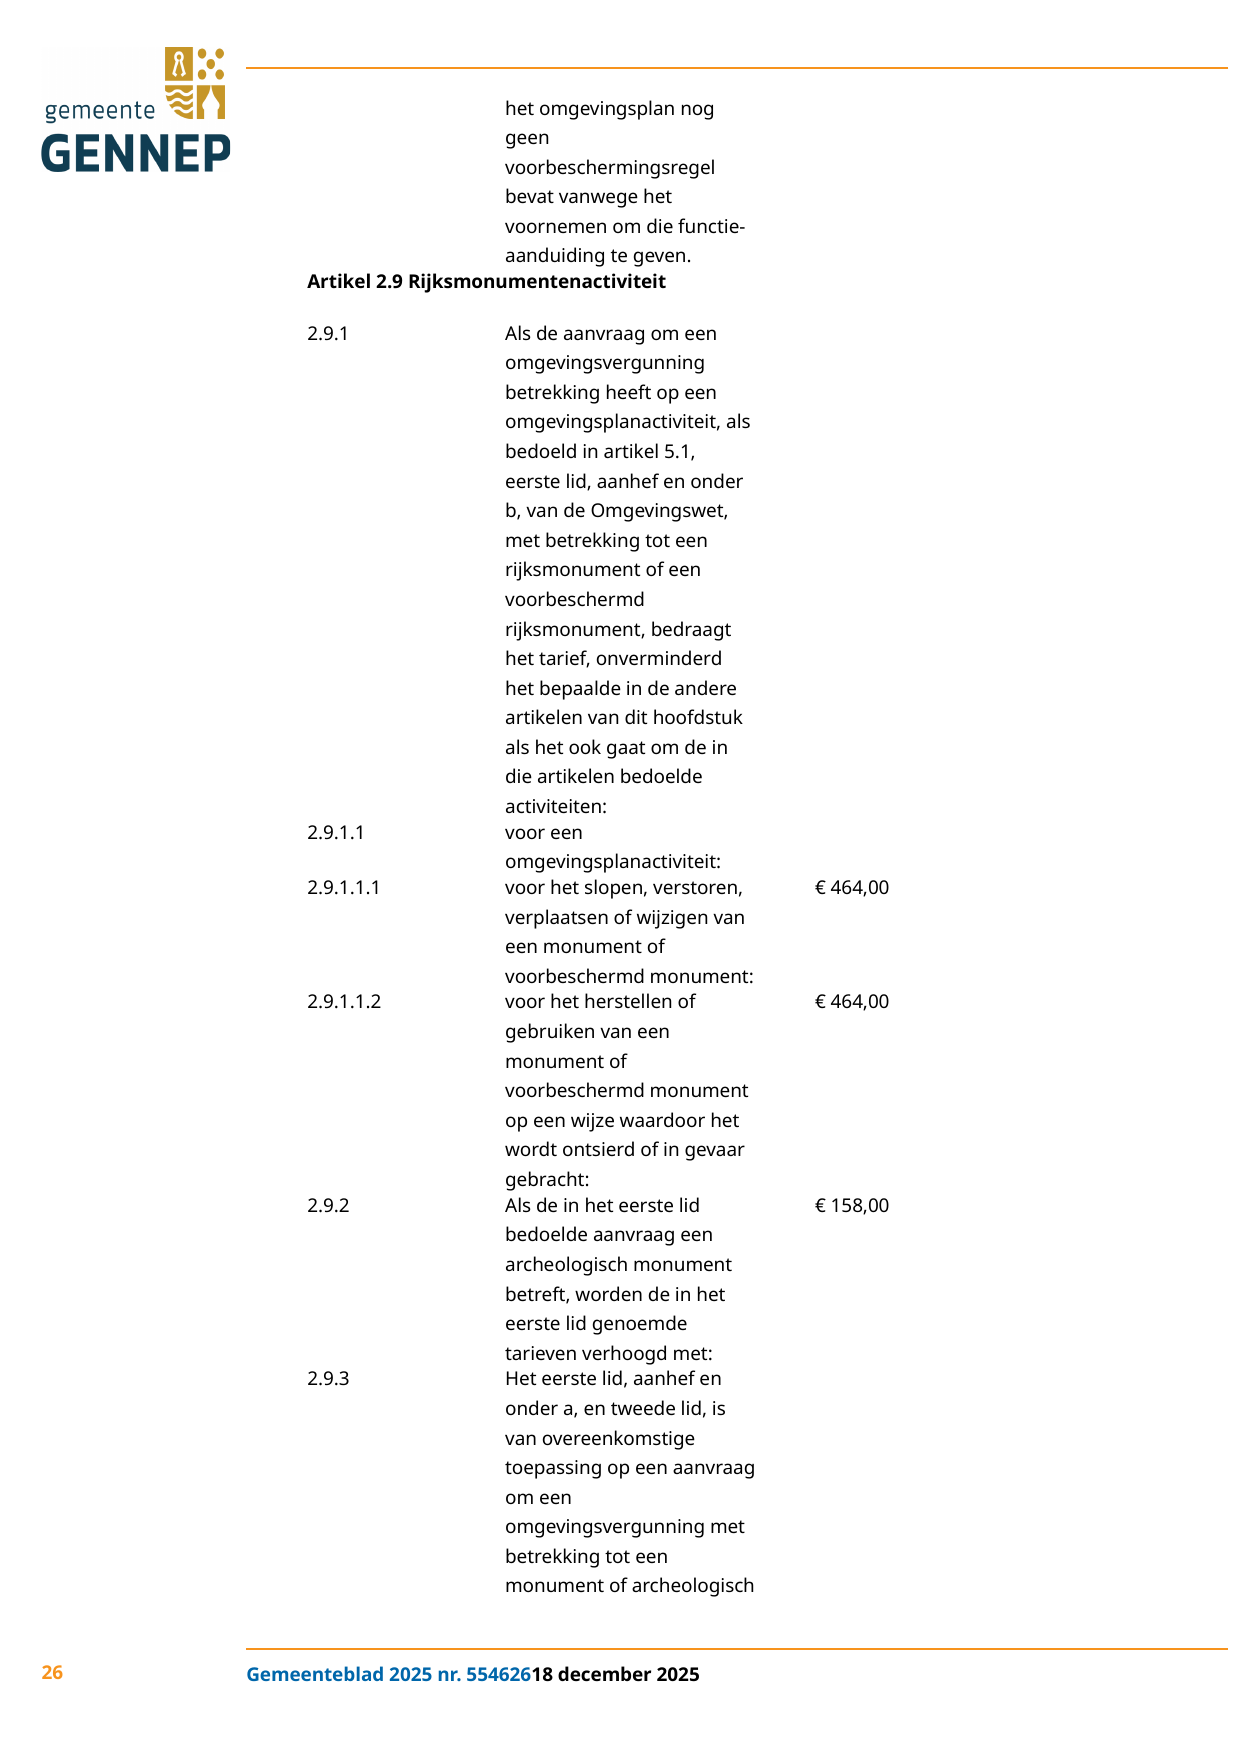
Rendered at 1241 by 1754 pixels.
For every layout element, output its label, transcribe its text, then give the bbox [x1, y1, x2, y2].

table_cell 2.9.1.1 [248, 819, 446, 874]
table_cell 2.9.1.1.1 [248, 874, 446, 989]
table_cell het omgevingsplan nog geen voorbeschermingsregel bevat vanwege het voornemen om die functie-aanduiding te geven. [446, 95, 756, 268]
table_cell [756, 1366, 954, 1598]
table_cell voor het slopen, verstoren, verplaatsen of wijzigen van een monument of voorbeschermd monument: [446, 874, 756, 989]
picture [41, 47, 231, 172]
table_cell [756, 95, 954, 268]
table_cell [248, 294, 446, 320]
table_cell voor een omgevingsplanactiviteit: [446, 819, 756, 874]
table_cell [954, 1366, 1152, 1598]
table_cell Artikel 2.9 Rijksmonumentenactiviteit [248, 269, 954, 294]
table_cell 2.9.2 [248, 1192, 446, 1366]
table_cell [954, 819, 1152, 874]
table_cell [954, 294, 1152, 320]
table_cell € 464,00 [756, 874, 954, 989]
table_cell 2.9.1 [248, 320, 446, 819]
table_cell [954, 320, 1152, 819]
table_cell Het eerste lid, aanhef en onder a, en tweede lid, is van overeenkomstige toepassing op een aanvraag om een omgevingsvergunning met betrekking tot een monument of archeologisch [446, 1366, 756, 1598]
table_cell 2.9.1.1.2 [248, 989, 446, 1192]
table_cell Als de aanvraag om een omgevingsvergunning betrekking heeft op een omgevingsplanactiviteit, als bedoeld in artikel 5.1, eerste lid, aanhef en onder b, van de Omgevingswet, met betrekking tot een rijksmonument of een voorbeschermd rijksmonument, bedraagt het tarief, onverminderd het bepaalde in de andere artikelen van dit hoofdstuk als het ook gaat om de in die artikelen bedoelde activiteiten: [446, 320, 756, 819]
table_cell Als de in het eerste lid bedoelde aanvraag een archeologisch monument betreft, worden de in het eerste lid genoemde tarieven verhoogd met: [446, 1192, 756, 1366]
table_cell 2.9.3 [248, 1366, 446, 1598]
table_cell [954, 95, 1152, 268]
table_cell voor het herstellen of gebruiken van een monument of voorbeschermd monument op een wijze waardoor het wordt ontsierd of in gevaar gebracht: [446, 989, 756, 1192]
table_cell [756, 819, 954, 874]
table_cell [756, 294, 954, 320]
table_cell € 464,00 [756, 989, 954, 1192]
table_cell [954, 989, 1152, 1192]
table_cell [756, 320, 954, 819]
table_cell [446, 294, 756, 320]
table_cell € 158,00 [756, 1192, 954, 1366]
table_cell [954, 874, 1152, 989]
table_cell [248, 95, 446, 268]
table_cell [954, 1192, 1152, 1366]
